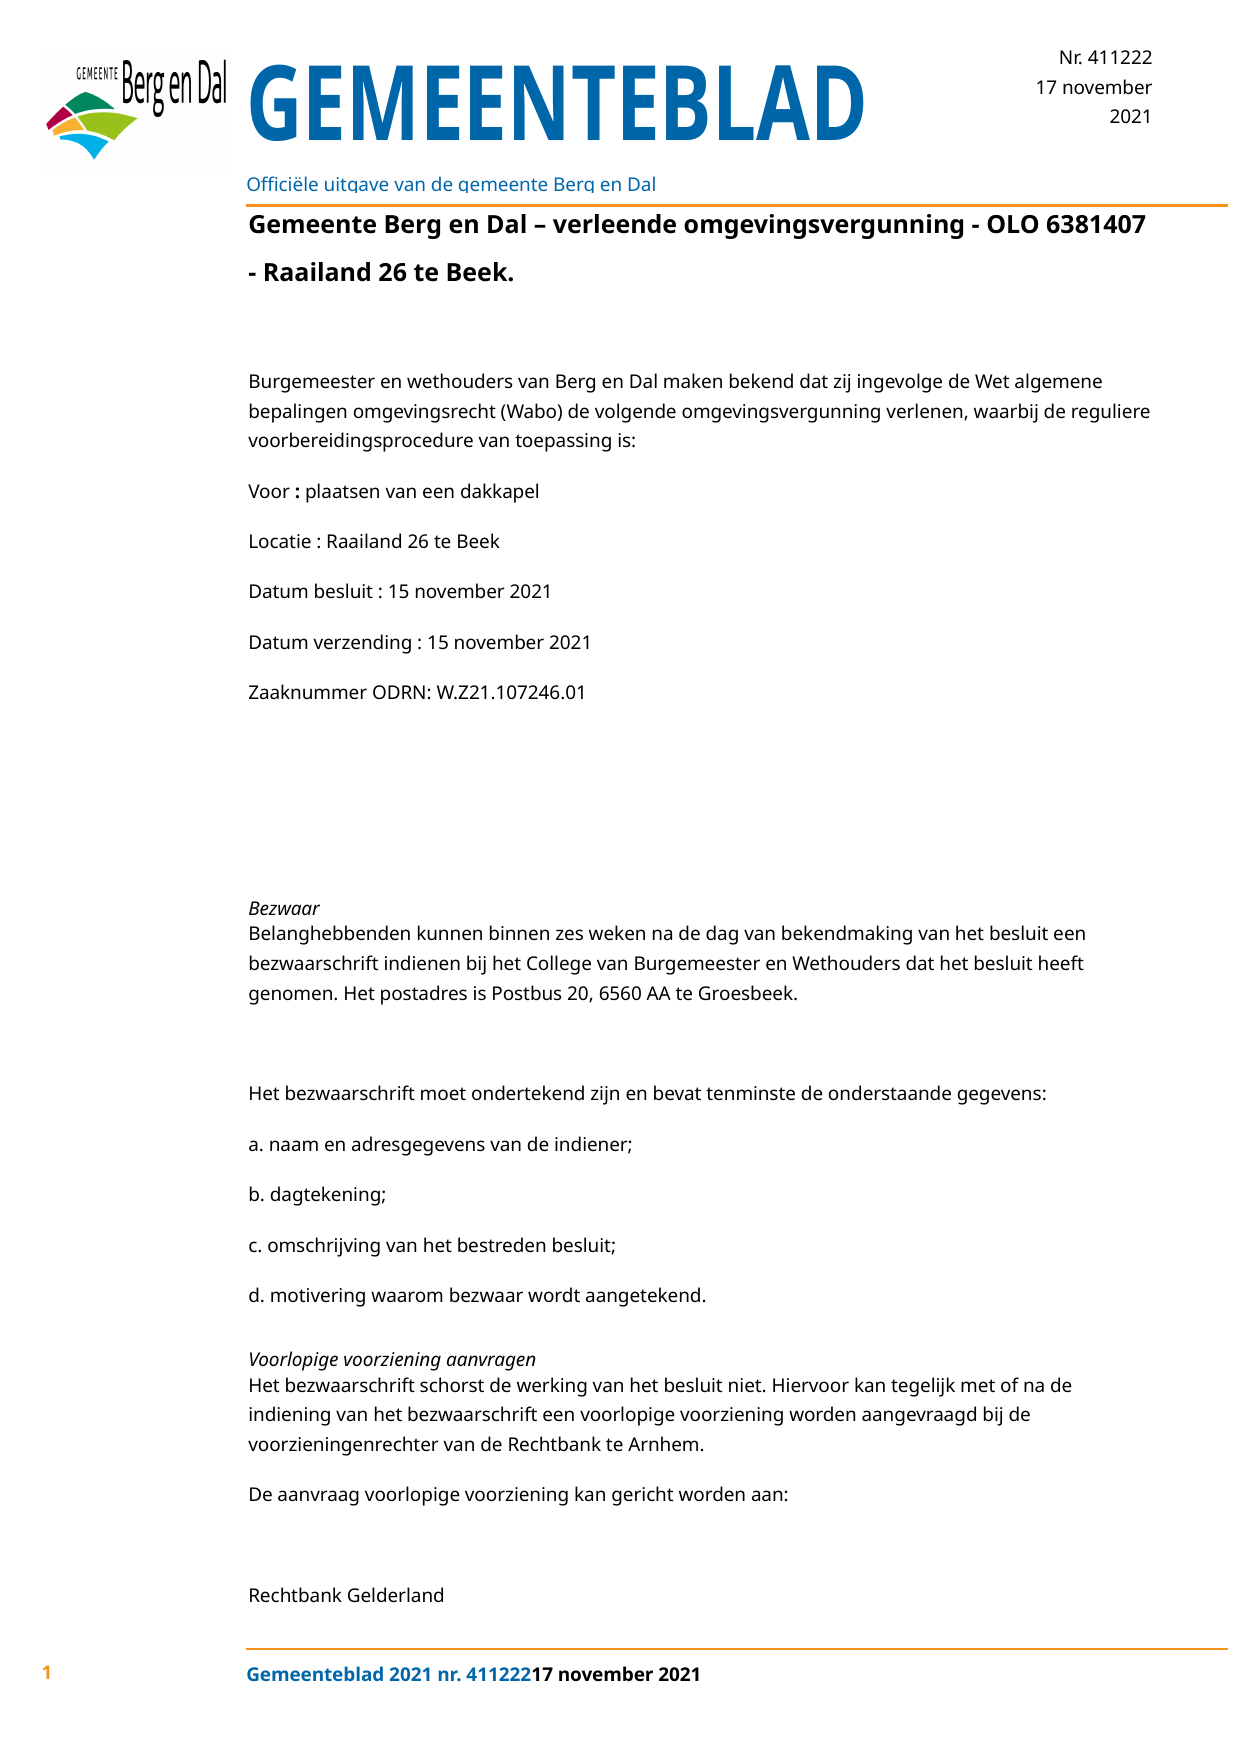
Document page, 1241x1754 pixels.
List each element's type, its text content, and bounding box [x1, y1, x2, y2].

text Datum verzending : 15 november 2021 [248, 629, 1152, 655]
picture [41, 47, 231, 172]
text De aanvraag voorlopige voorziening kan gericht worden aan: [248, 1481, 1152, 1507]
text Voorlopige voorziening aanvragen [248, 1346, 1152, 1372]
text Bezwaar [248, 895, 1152, 921]
text Zaaknummer ODRN: W.Z21.107246.01 [248, 679, 1152, 705]
text Het bezwaarschrift moet ondertekend zijn en bevat tenminste de onderstaande gegevens: [248, 1081, 1152, 1106]
text Rechtbank Gelderland [248, 1582, 1152, 1608]
text Burgemeester en wethouders van Berg en Dal maken bekend dat zij ingevolge de Wet algemene bepalingen omgevingsrecht (Wabo) de volgende omgevingsvergunning verlenen, waarbij de reguliere voorbereidingsprocedure van toepassing is: [248, 368, 1152, 453]
text a. naam en adresgegevens van de indiener; [248, 1131, 1152, 1157]
text Datum besluit : 15 november 2021 [248, 579, 1152, 604]
text Voor : plaatsen van een dakkapel [248, 478, 1152, 504]
text d. motivering waarom bezwaar wordt aangetekend. [248, 1282, 1152, 1308]
text c. omschrijving van het bestreden besluit; [248, 1232, 1152, 1257]
text b. dagtekening; [248, 1181, 1152, 1207]
text Gemeente Berg en Dal – verleende omgevingsvergunning - OLO 6381407 - Raailand 26 te Beek. [248, 207, 1152, 288]
text Het bezwaarschrift schorst de werking van het besluit niet. Hiervoor kan tegelijk met of na de indiening van het bezwaarschrift een voorlopige voorziening worden aangevraagd bij de voorzieningenrechter van de Rechtbank te Arnhem. [248, 1372, 1152, 1457]
text Locatie : Raailand 26 te Beek [248, 528, 1152, 554]
text Belanghebbenden kunnen binnen zes weken na de dag van bekendmaking van het besluit een bezwaarschrift indienen bij het College van Burgemeester en Wethouders dat het besluit heeft genomen. Het postadres is Postbus 20, 6560 AA te Groesbeek. [248, 921, 1152, 1005]
